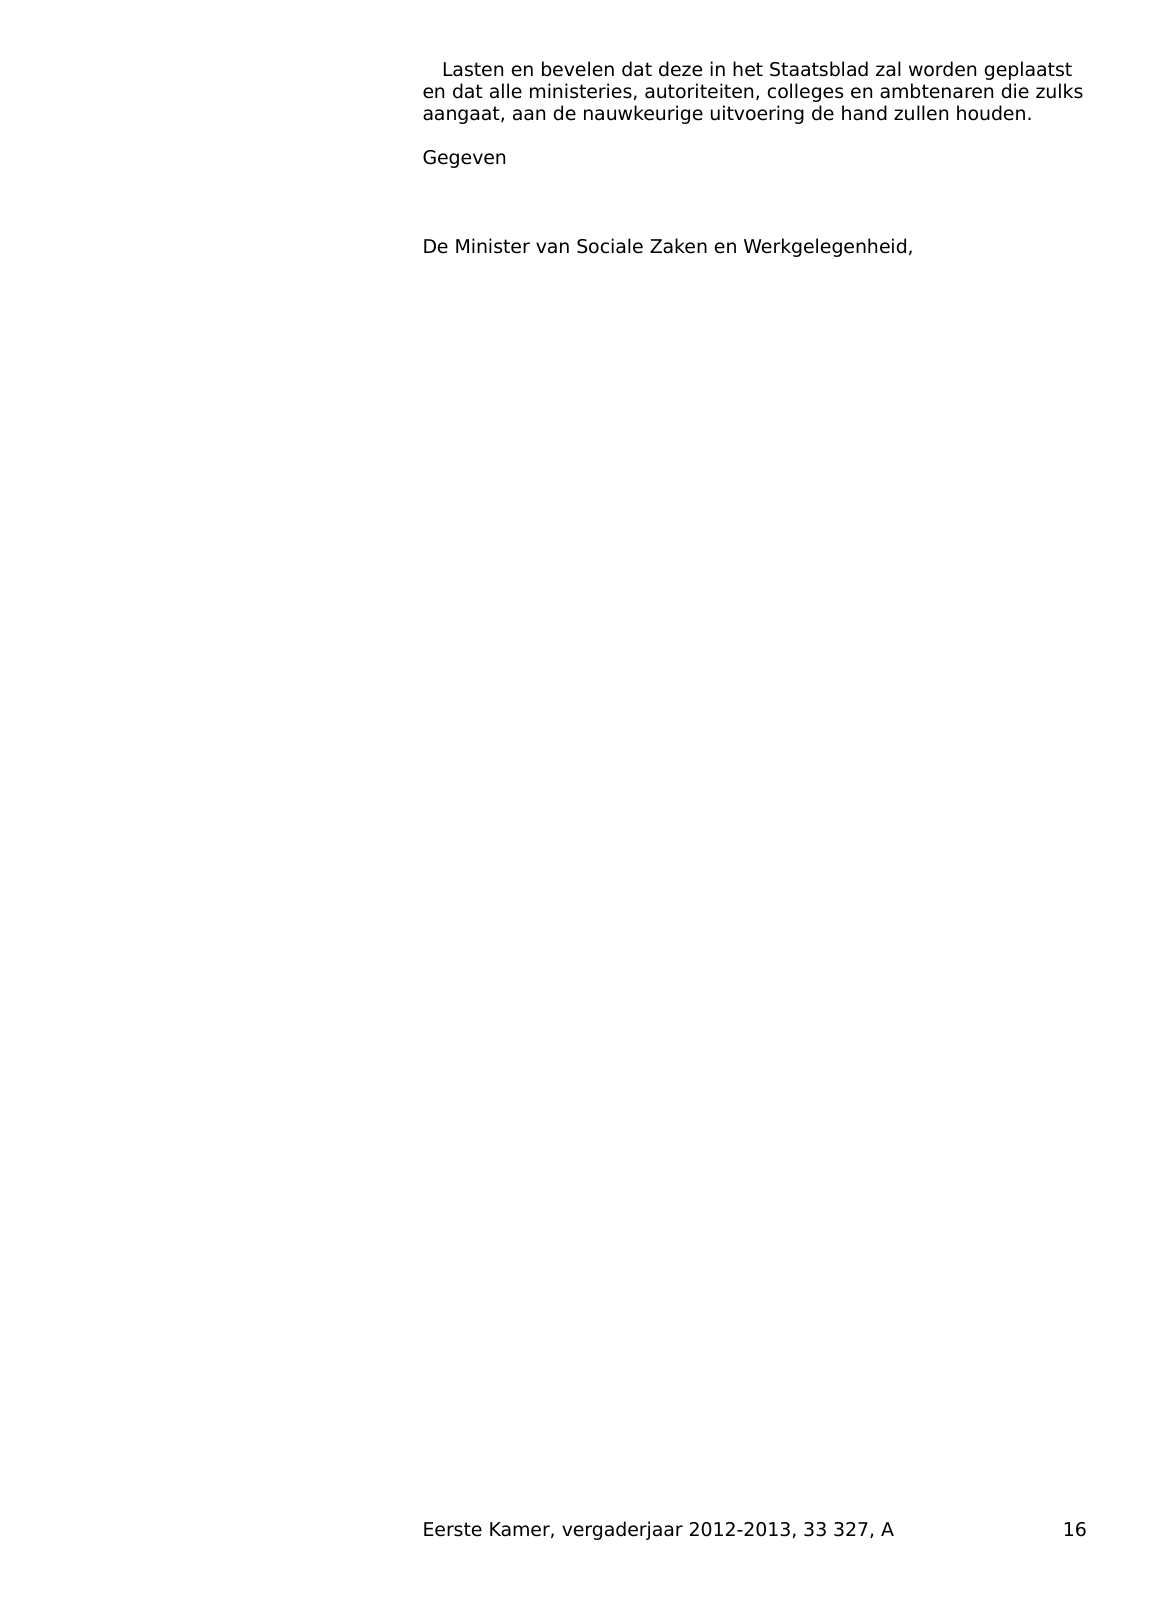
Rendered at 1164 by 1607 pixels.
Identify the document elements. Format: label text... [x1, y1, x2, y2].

text De Minister van Sociale Zaken en Werkgelegenheid, [422, 236, 1087, 258]
text Gegeven [422, 147, 1087, 169]
text Lasten en bevelen dat deze in het Staatsblad zal worden geplaatst en dat alle ministeries, autoriteiten, colleges en ambtenaren die zulks aangaat, aan de nauwkeurige uitvoering de hand zullen houden. [422, 59, 1087, 125]
